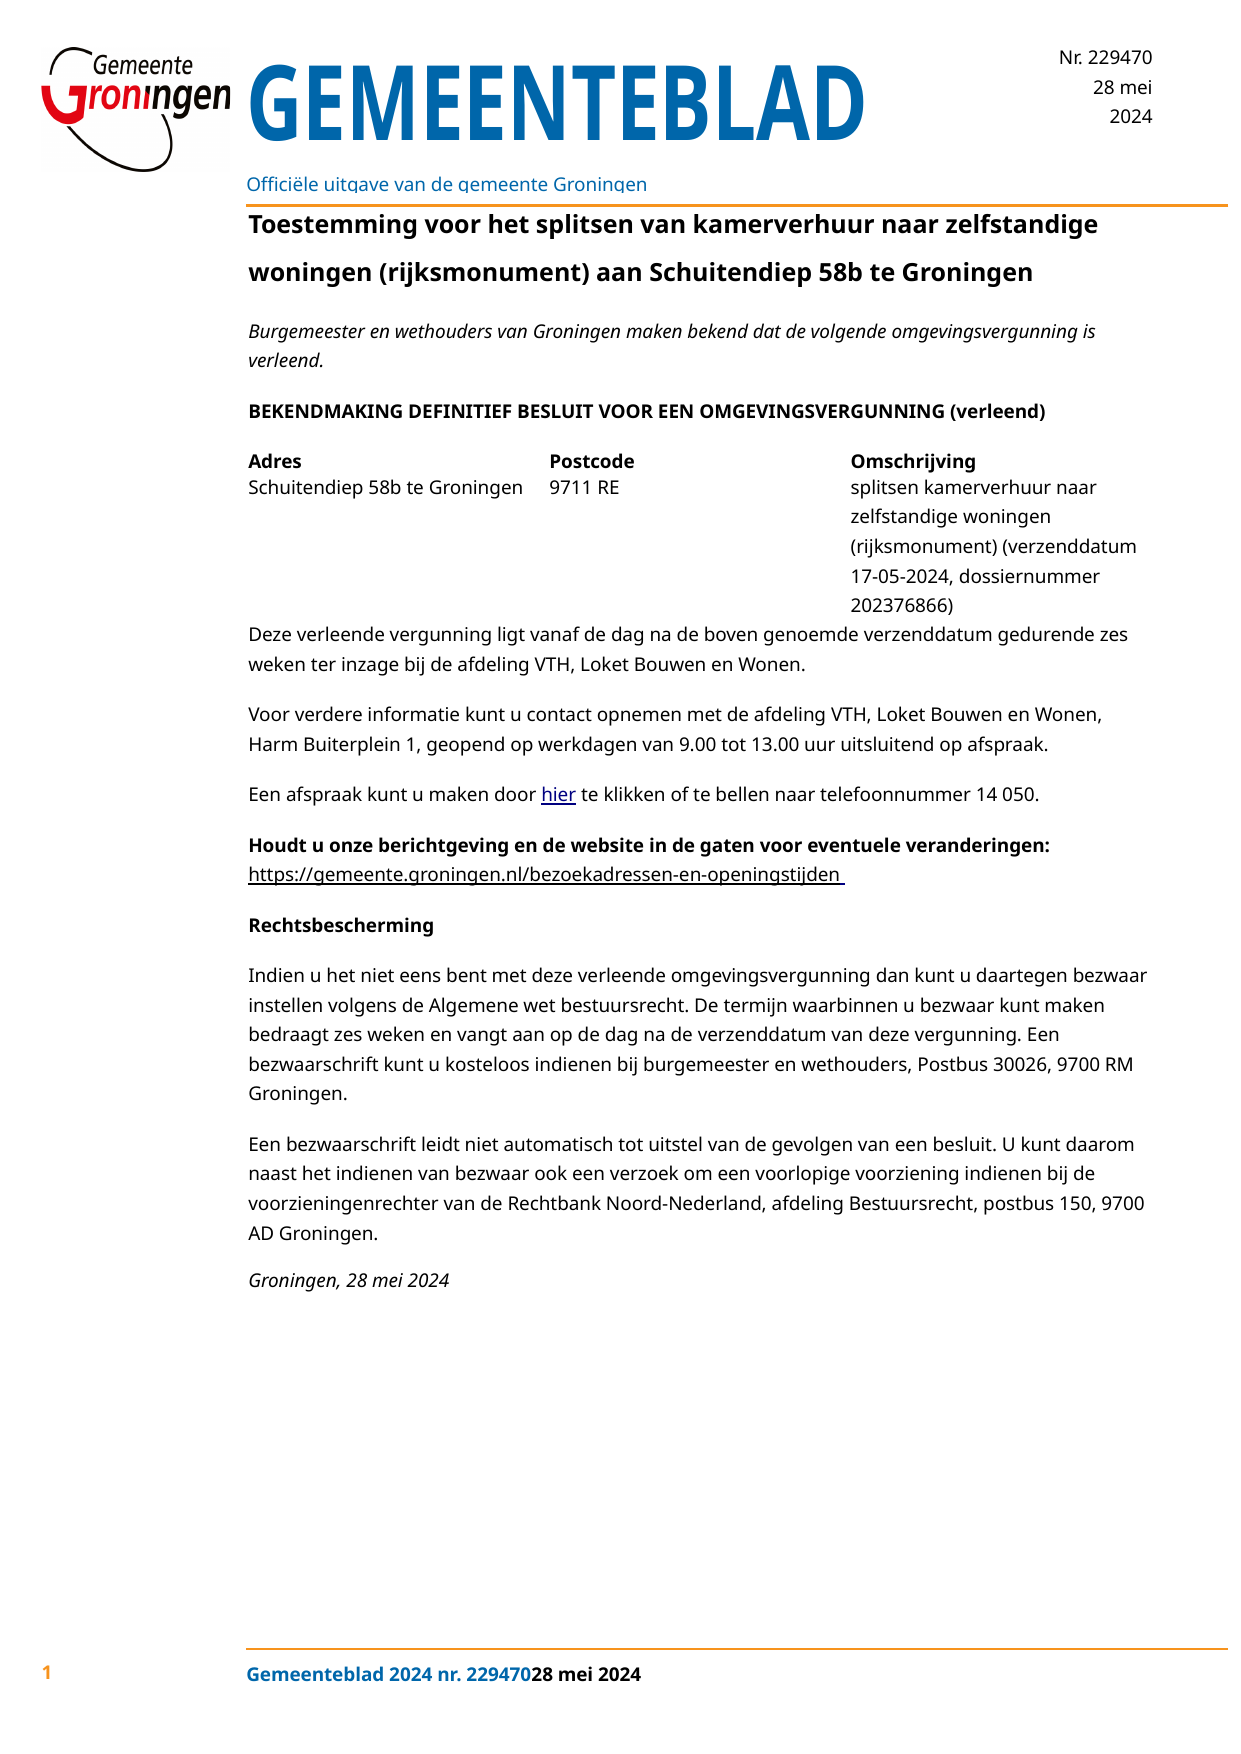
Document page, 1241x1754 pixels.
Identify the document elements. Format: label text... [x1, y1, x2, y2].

text BEKENDMAKING DEFINITIEF BESLUIT VOOR EEN OMGEVINGSVERGUNNING (verleend) [248, 398, 1152, 424]
text Indien u het niet eens bent met deze verleende omgevingsvergunning dan kunt u daartegen bezwaar instellen volgens de Algemene wet bestuursrecht. De termijn waarbinnen u bezwaar kunt maken bedraagt zes weken en vangt aan op de dag na de verzenddatum van deze vergunning. Een bezwaarschrift kunt u kosteloos indienen bij burgemeester en wethouders, Postbus 30026, 9700 RM Groningen. [248, 962, 1152, 1106]
table_header Adres [248, 449, 549, 474]
table_cell Schuitendiep 58b te Groningen [248, 474, 549, 618]
table_header Omschrijving [850, 449, 1152, 474]
text Groningen, 28 mei 2024 [248, 1268, 1152, 1293]
table_cell 9711 RE [549, 474, 850, 618]
text Deze verleende vergunning ligt vanaf de dag na de boven genoemde verzenddatum gedurende zes weken ter inzage bij de afdeling VTH, Loket Bouwen en Wonen. [248, 621, 1152, 677]
table_header Postcode [549, 449, 850, 474]
text Voor verdere informatie kunt u contact opnemen met de afdeling VTH, Loket Bouwen en Wonen, Harm Buiterplein 1, geopend op werkdagen van 9.00 tot 13.00 uur uitsluitend op afspraak. [248, 701, 1152, 757]
text Een bezwaarschrift leidt niet automatisch tot uitstel van de gevolgen van een besluit. U kunt daarom naast het indienen van bezwaar ook een verzoek om een voorlopige voorziening indienen bij de voorzieningenrechter van de Rechtbank Noord-Nederland, afdeling Bestuursrecht, postbus 150, 9700 AD Groningen. [248, 1131, 1152, 1246]
text Toestemming voor het splitsen van kamerverhuur naar zelfstandige woningen (rijksmonument) aan Schuitendiep 58b te Groningen [248, 207, 1152, 288]
picture [41, 47, 231, 172]
table_cell splitsen kamerverhuur naar zelfstandige woningen (rijksmonument) (verzenddatum 17-05-2024, dossiernummer 202376866) [850, 474, 1152, 618]
text Houdt u onze berichtgeving en de website in de gaten voor eventuele veranderingen: https://gemeente.groningen.nl/bezoekadressen-en-openingstijden [248, 832, 1152, 887]
text Een afspraak kunt u maken door hier te klikken of te bellen naar telefoonnummer 14 050. [248, 781, 1152, 807]
text Burgemeester en wethouders van Groningen maken bekend dat de volgende omgevingsvergunning is verleend. [248, 318, 1152, 373]
text Rechtsbescherming [248, 912, 1152, 938]
